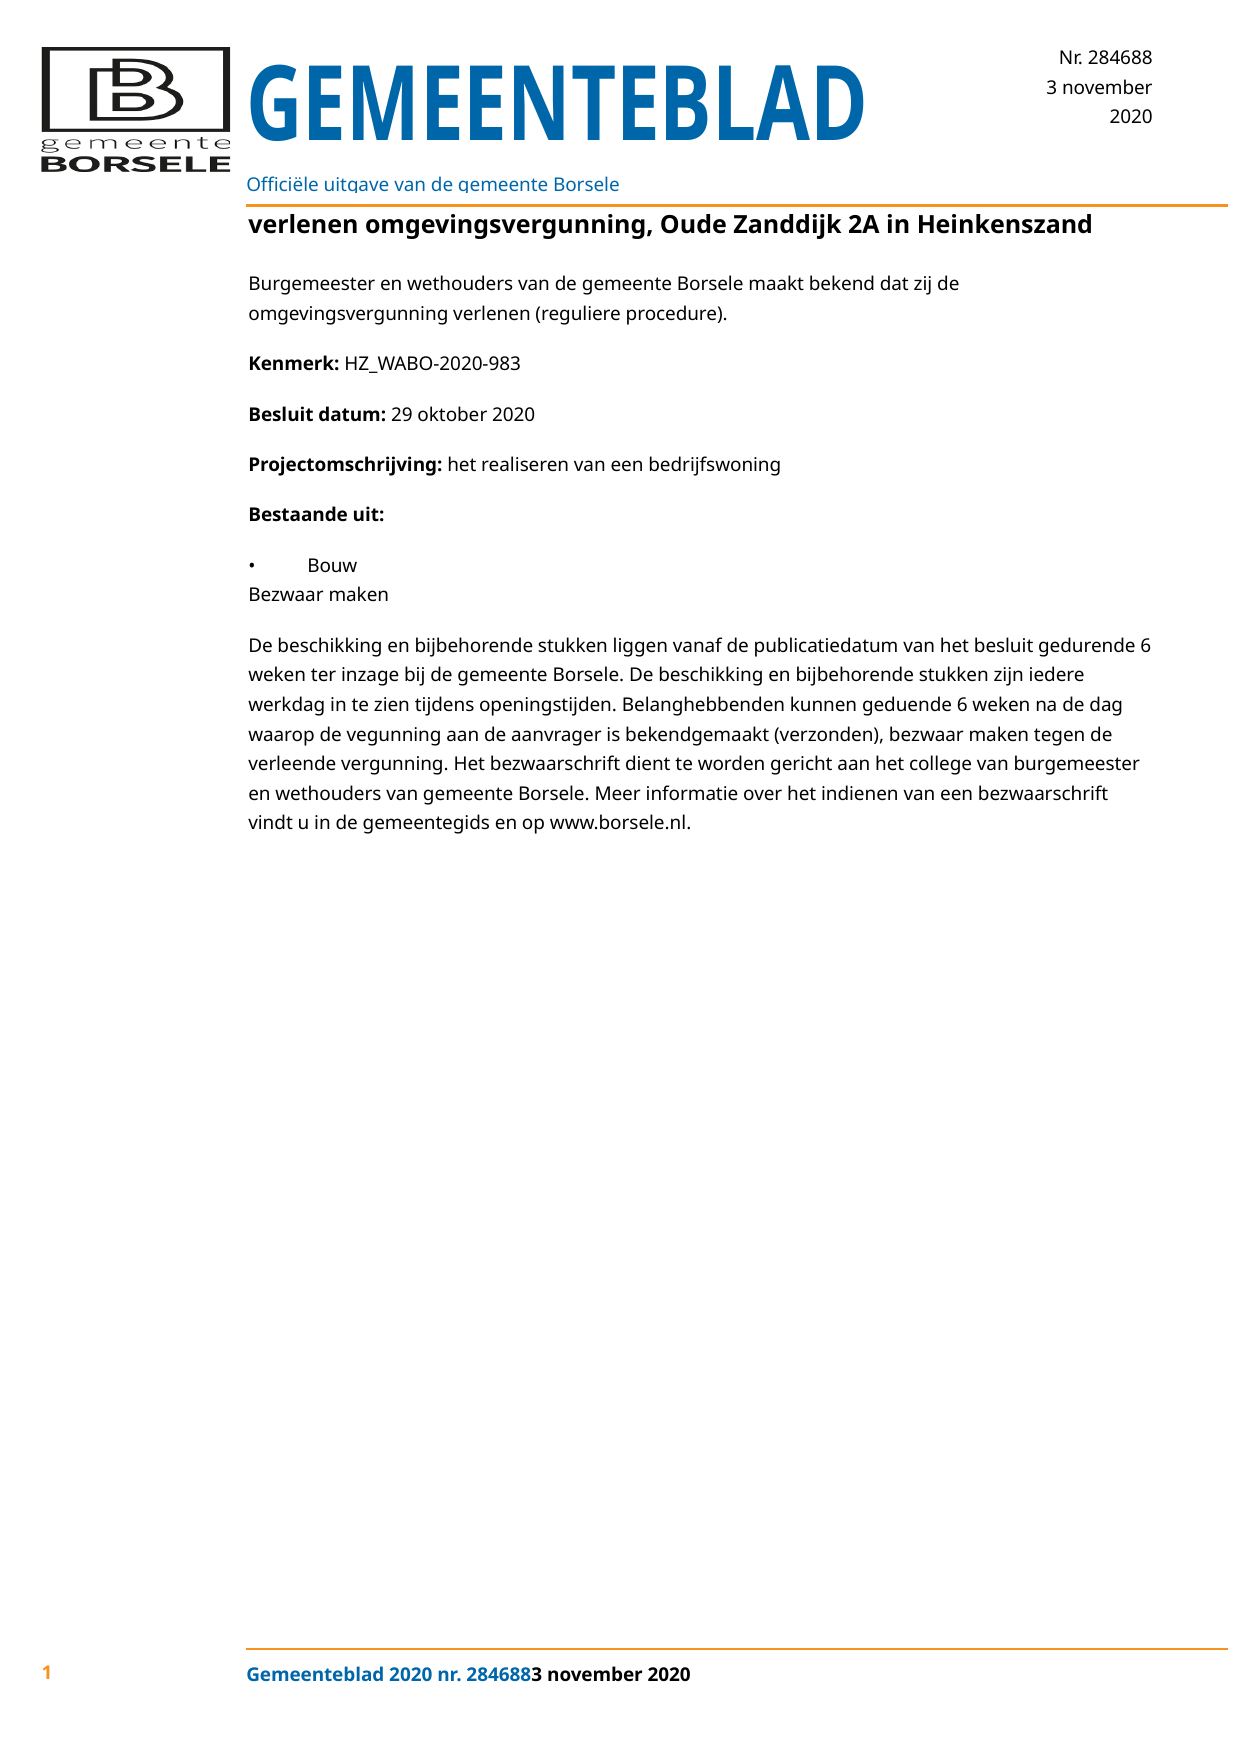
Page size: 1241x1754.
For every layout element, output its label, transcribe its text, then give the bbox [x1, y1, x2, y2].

text Burgemeester en wethouders van de gemeente Borsele maakt bekend dat zij de omgevingsvergunning verlenen (reguliere procedure). [248, 270, 1152, 326]
list Bouw [248, 552, 1152, 578]
text verlenen omgevingsvergunning, Oude Zanddijk 2A in Heinkenszand [248, 207, 1152, 241]
text De beschikking en bijbehorende stukken liggen vanaf de publicatiedatum van het besluit gedurende 6 weken ter inzage bij de gemeente Borsele. De beschikking en bijbehorende stukken zijn iedere werkdag in te zien tijdens openingstijden. Belanghebbenden kunnen geduende 6 weken na de dag waarop de vegunning aan de aanvrager is bekendgemaakt (verzonden), bezwaar maken tegen de verleende vergunning. Het bezwaarschrift dient te worden gericht aan het college van burgemeester en wethouders van gemeente Borsele. Meer informatie over het indienen van een bezwaarschrift vindt u in de gemeentegids en op www.borsele.nl. [248, 632, 1152, 835]
text Bestaande uit: [248, 502, 1152, 527]
text Besluit datum: 29 oktober 2020 [248, 401, 1152, 426]
text Projectomschrijving: het realiseren van een bedrijfswoning [248, 451, 1152, 477]
text Kenmerk: HZ_WABO-2020-983 [248, 350, 1152, 376]
text Bezwaar maken [248, 582, 1152, 607]
picture [41, 47, 231, 172]
